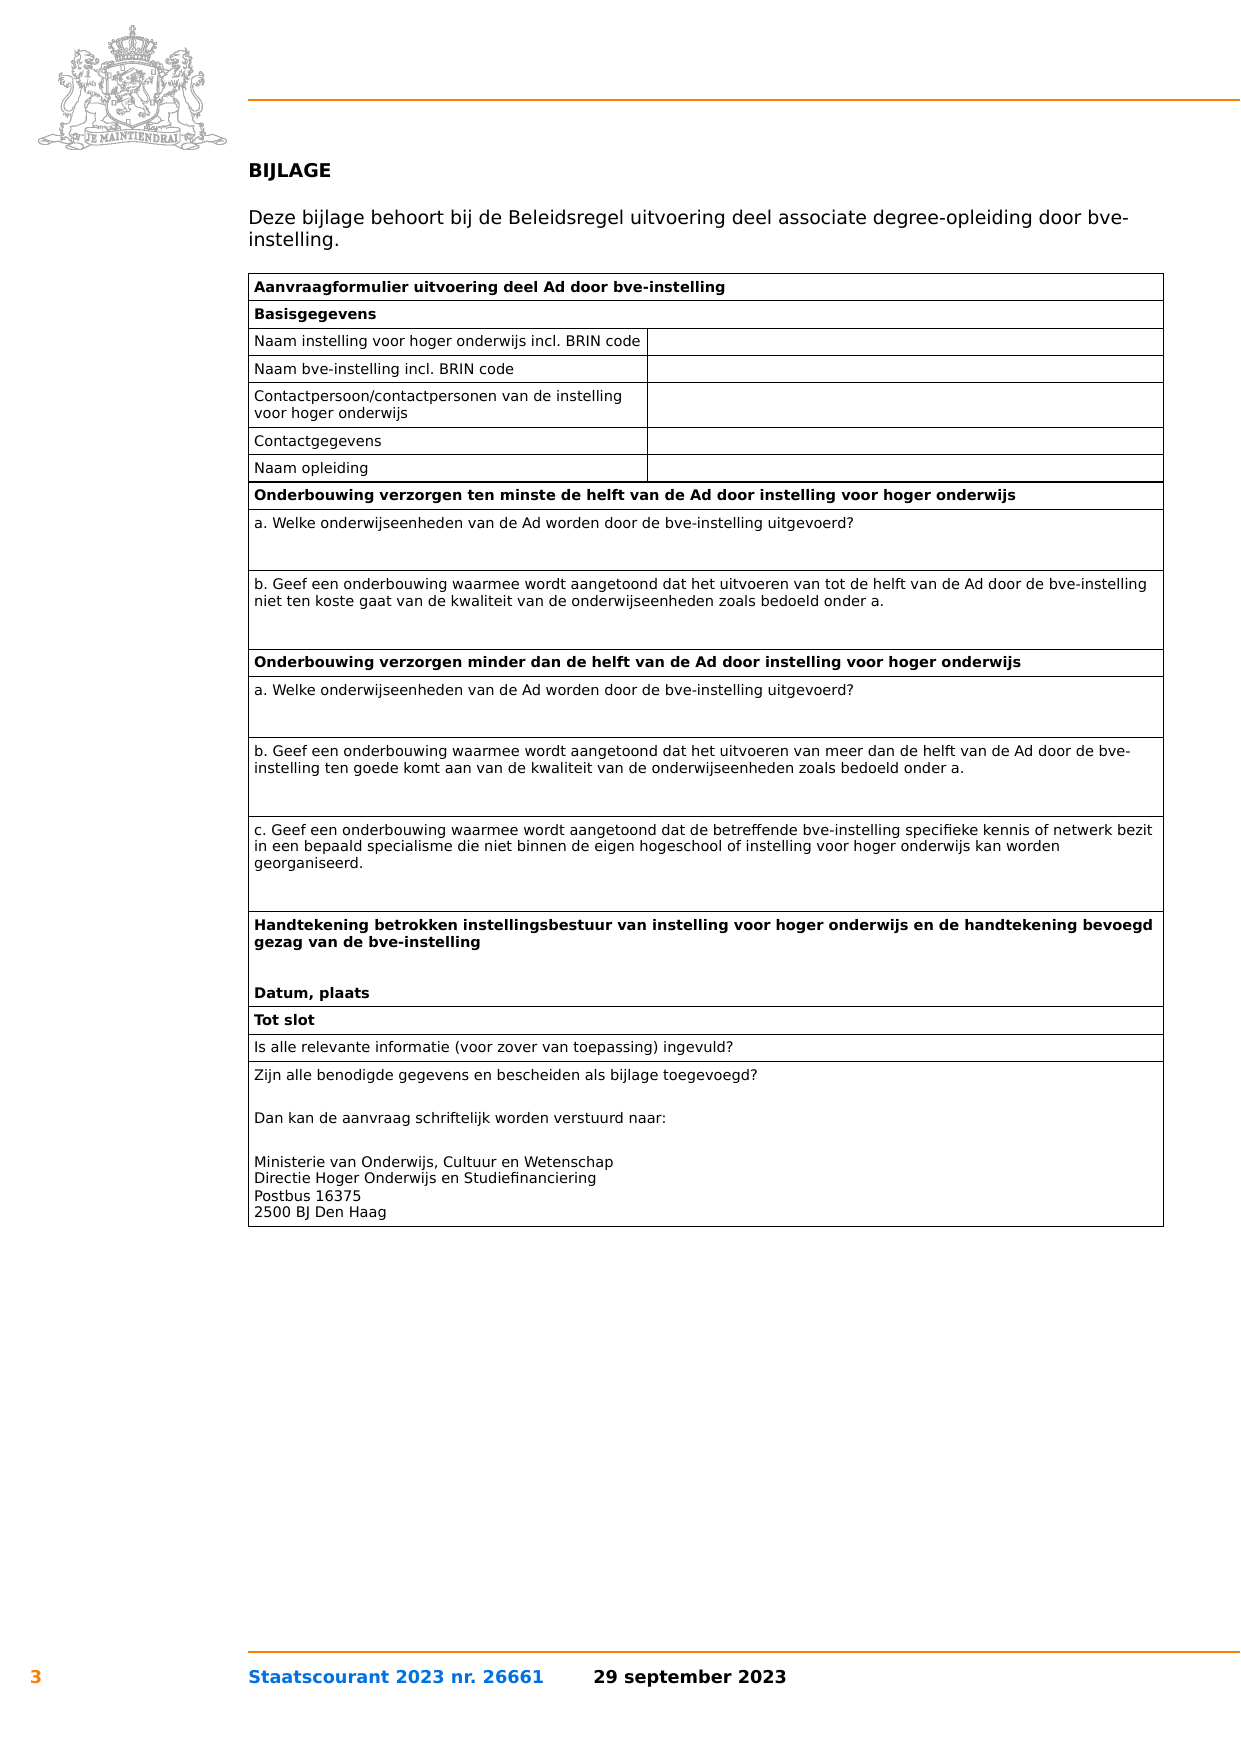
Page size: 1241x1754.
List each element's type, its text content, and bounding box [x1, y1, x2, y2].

table_cell Datum, plaats [249, 985, 1163, 1006]
table_cell [249, 951, 1163, 968]
table_cell Contactpersoon/contactpersonen van de instelling voor hoger onderwijs [249, 383, 647, 427]
table_header Aanvraagformulier uitvoering deel Ad door bve-instelling [249, 274, 1163, 300]
table_cell [249, 889, 1163, 911]
picture [38, 25, 227, 150]
table_cell [249, 1127, 1163, 1149]
table_cell [249, 794, 1163, 816]
table_cell [249, 532, 1163, 548]
table_cell b. Geef een onderbouwing waarmee wordt aangetoond dat het uitvoeren van meer dan de helft van de Ad door de bve-instelling ten goede komt aan van de kwaliteit van de onderwijseenheden zoals bedoeld onder a. [249, 738, 1163, 777]
table_cell Handtekening betrokken instellingsbestuur van instelling voor hoger onderwijs en de handtekening bevoegd gezag van de bve-instelling [249, 912, 1163, 951]
table_cell [648, 455, 1163, 481]
table_cell c. Geef een onderbouwing waarmee wordt aangetoond dat de betreffende bve-instelling specifieke kennis of netwerk bezit in een bepaald specialisme die niet binnen de eigen hogeschool of instelling voor hoger onderwijs kan worden georganiseerd. [249, 817, 1163, 872]
table_cell [249, 1084, 1163, 1105]
table_cell [249, 699, 1163, 716]
table_cell Basisgegevens [249, 301, 1163, 327]
table_cell Onderbouwing verzorgen ten minste de helft van de Ad door instelling voor hoger onderwijs [249, 483, 1163, 509]
table_cell Naam opleiding [249, 455, 647, 481]
table_cell Zijn alle benodigde gegevens en bescheiden als bijlage toegevoegd? [249, 1062, 1163, 1084]
text Deze bijlage behoort bij de Beleidsregel uitvoering deel associate degree-opleiding door bve-instelling. [248, 207, 1163, 251]
table_cell Is alle relevante informatie (voor zover van toepassing) ingevuld? [249, 1035, 1163, 1061]
table_cell [249, 610, 1163, 627]
table_cell [648, 329, 1163, 355]
table_cell [249, 968, 1163, 984]
table_cell Onderbouwing verzorgen minder dan de helft van de Ad door instelling voor hoger onderwijs [249, 650, 1163, 676]
table_cell [249, 627, 1163, 648]
table_cell b. Geef een onderbouwing waarmee wordt aangetoond dat het uitvoeren van tot de helft van de Ad door de bve-instelling niet ten koste gaat van de kwaliteit van de onderwijseenheden zoals bedoeld onder a. [249, 571, 1163, 610]
table_cell [249, 549, 1163, 570]
table_cell Naam bve-instelling incl. BRIN code [249, 356, 647, 382]
table_cell [249, 716, 1163, 737]
table_cell [249, 872, 1163, 889]
table_cell Naam instelling voor hoger onderwijs incl. BRIN code [249, 329, 647, 355]
table_cell Tot slot [249, 1007, 1163, 1034]
table_cell [648, 356, 1163, 382]
table_cell Dan kan de aanvraag schriftelijk worden verstuurd naar: [249, 1105, 1163, 1127]
subtitle BIJLAGE [248, 160, 1163, 182]
table_cell [249, 777, 1163, 794]
table_cell Contactgegevens [249, 428, 647, 454]
table_cell Ministerie van Onderwijs, Cultuur en Wetenschap Directie Hoger Onderwijs en Studiefinanciering Postbus 16375 2500 BJ Den Haag [249, 1149, 1163, 1226]
table_cell a. Welke onderwijseenheden van de Ad worden door de bve-instelling uitgevoerd? [249, 510, 1163, 532]
table_cell a. Welke onderwijseenheden van de Ad worden door de bve-instelling uitgevoerd? [249, 677, 1163, 699]
table_cell [648, 383, 1163, 427]
table_cell [648, 428, 1163, 454]
